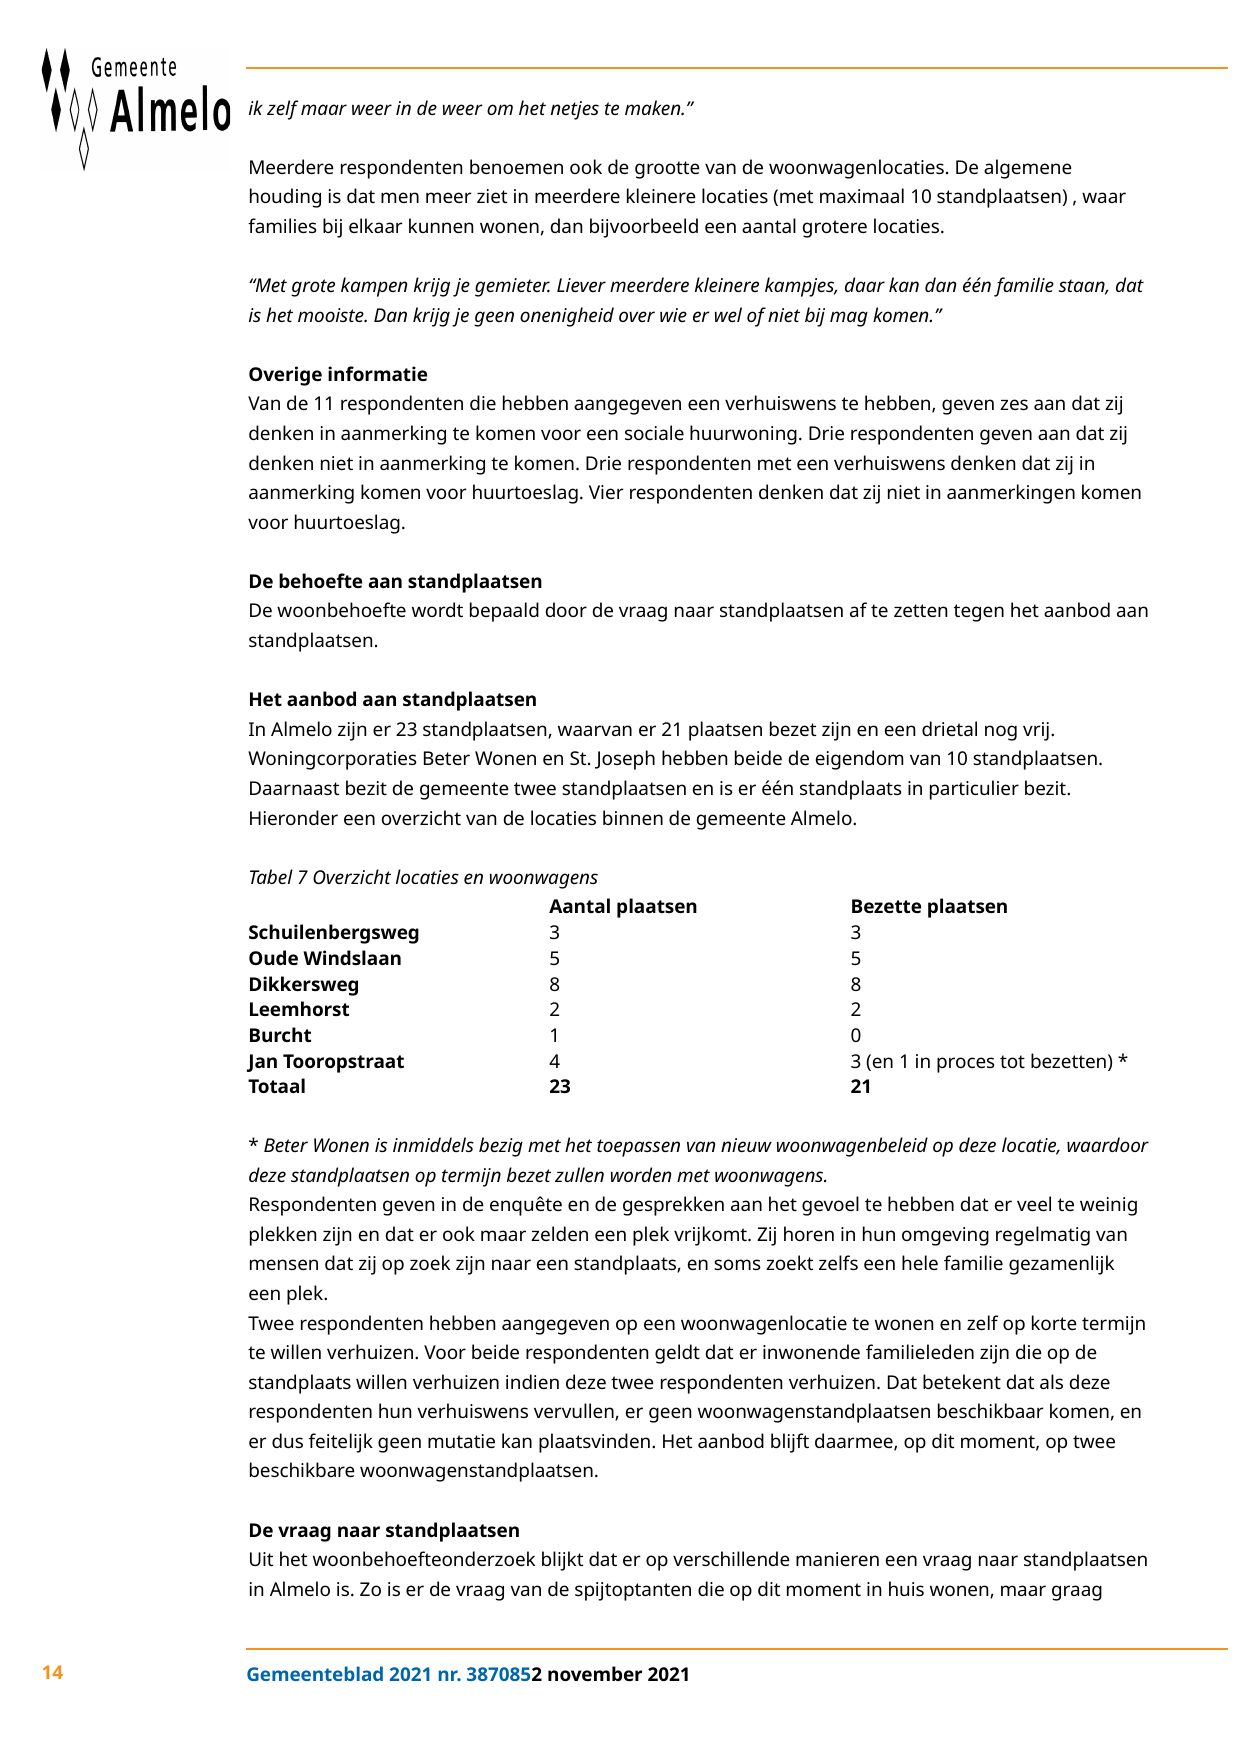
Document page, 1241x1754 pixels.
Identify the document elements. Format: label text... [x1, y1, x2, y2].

text De behoefte aan standplaatsen [248, 568, 1152, 594]
table_cell Burcht [248, 1022, 549, 1048]
table_cell 0 [850, 1022, 1152, 1048]
table_cell Dikkersweg [248, 971, 549, 997]
table_cell Totaal [248, 1074, 549, 1099]
table_cell 5 [549, 945, 850, 971]
table_header Aantal plaatsen [549, 894, 850, 919]
text ik zelf maar weer in de weer om het netjes te maken.” [248, 95, 1152, 121]
table_header [248, 894, 549, 919]
text De vraag naar standplaatsen [248, 1517, 1152, 1543]
table_cell 21 [850, 1074, 1152, 1099]
table_cell Jan Tooropstraat [248, 1048, 549, 1074]
table_cell 2 [850, 997, 1152, 1022]
text Overige informatie [248, 361, 1152, 387]
text Van de 11 respondenten die hebben aangegeven een verhuiswens te hebben, geven zes aan dat zij denken in aanmerking te komen voor een sociale huurwoning. Drie respondenten geven aan dat zij denken niet in aanmerking te komen. Drie respondenten met een verhuiswens denken dat zij in aanmerking komen voor huurtoeslag. Vier respondenten denken dat zij niet in aanmerkingen komen voor huurtoeslag. [248, 391, 1152, 535]
text “Met grote kampen krijg je gemieter. Liever meerdere kleinere kampjes, daar kan dan één familie staan, dat is het mooiste. Dan krijg je geen onenigheid over wie er wel of niet bij mag komen.” [248, 272, 1152, 328]
table_cell 3 [850, 919, 1152, 945]
table_cell 5 [850, 945, 1152, 971]
text Respondenten geven in de enquête en de gesprekken aan het gevoel te hebben dat er veel te weinig plekken zijn en dat er ook maar zelden een plek vrijkomt. Zij horen in hun omgeving regelmatig van mensen dat zij op zoek zijn naar een standplaats, en soms zoekt zelfs een hele familie gezamenlijk een plek. [248, 1191, 1152, 1306]
table_cell 23 [549, 1074, 850, 1099]
table_cell 8 [850, 971, 1152, 997]
table_cell 2 [549, 997, 850, 1022]
table_cell 3 (en 1 in proces tot bezetten) * [850, 1048, 1152, 1074]
text In Almelo zijn er 23 standplaatsen, waarvan er 21 plaatsen bezet zijn en een drietal nog vrij. Woningcorporaties Beter Wonen en St. Joseph hebben beide de eigendom van 10 standplaatsen. Daarnaast bezit de gemeente twee standplaatsen en is er één standplaats in particulier bezit. Hieronder een overzicht van de locaties binnen de gemeente Almelo. [248, 716, 1152, 831]
text Tabel 7 Overzicht locaties en woonwagens [248, 864, 1152, 890]
table_cell 1 [549, 1022, 850, 1048]
text Twee respondenten hebben aangegeven op een woonwagenlocatie te wonen en zelf op korte termijn te willen verhuizen. Voor beide respondenten geldt dat er inwonende familieleden zijn die op de standplaats willen verhuizen indien deze twee respondenten verhuizen. Dat betekent dat als deze respondenten hun verhuiswens vervullen, er geen woonwagenstandplaatsen beschikbaar komen, en er dus feitelijk geen mutatie kan plaatsvinden. Het aanbod blijft daarmee, op dit moment, op twee beschikbare woonwagenstandplaatsen. [248, 1310, 1152, 1483]
table_cell 8 [549, 971, 850, 997]
text De woonbehoefte wordt bepaald door de vraag naar standplaatsen af te zetten tegen het aanbod aan standplaatsen. [248, 598, 1152, 653]
table_header Bezette plaatsen [850, 894, 1152, 919]
text Meerdere respondenten benoemen ook de grootte van de woonwagenlocaties. De algemene houding is dat men meer ziet in meerdere kleinere locaties (met maximaal 10 standplaatsen) , waar families bij elkaar kunnen wonen, dan bijvoorbeeld een aantal grotere locaties. [248, 154, 1152, 239]
table_cell Oude Windslaan [248, 945, 549, 971]
text Uit het woonbehoefteonderzoek blijkt dat er op verschillende manieren een vraag naar standplaatsen in Almelo is. Zo is er de vraag van de spijtoptanten die op dit moment in huis wonen, maar graag [248, 1546, 1152, 1602]
table_cell 4 [549, 1048, 850, 1074]
text Het aanbod aan standplaatsen [248, 686, 1152, 712]
text * Beter Wonen is inmiddels bezig met het toepassen van nieuw woonwagenbeleid op deze locatie, waardoor deze standplaatsen op termijn bezet zullen worden met woonwagens. [248, 1132, 1152, 1188]
table_cell Leemhorst [248, 997, 549, 1022]
table_cell 3 [549, 919, 850, 945]
table_cell Schuilenbergsweg [248, 919, 549, 945]
picture [41, 47, 231, 172]
